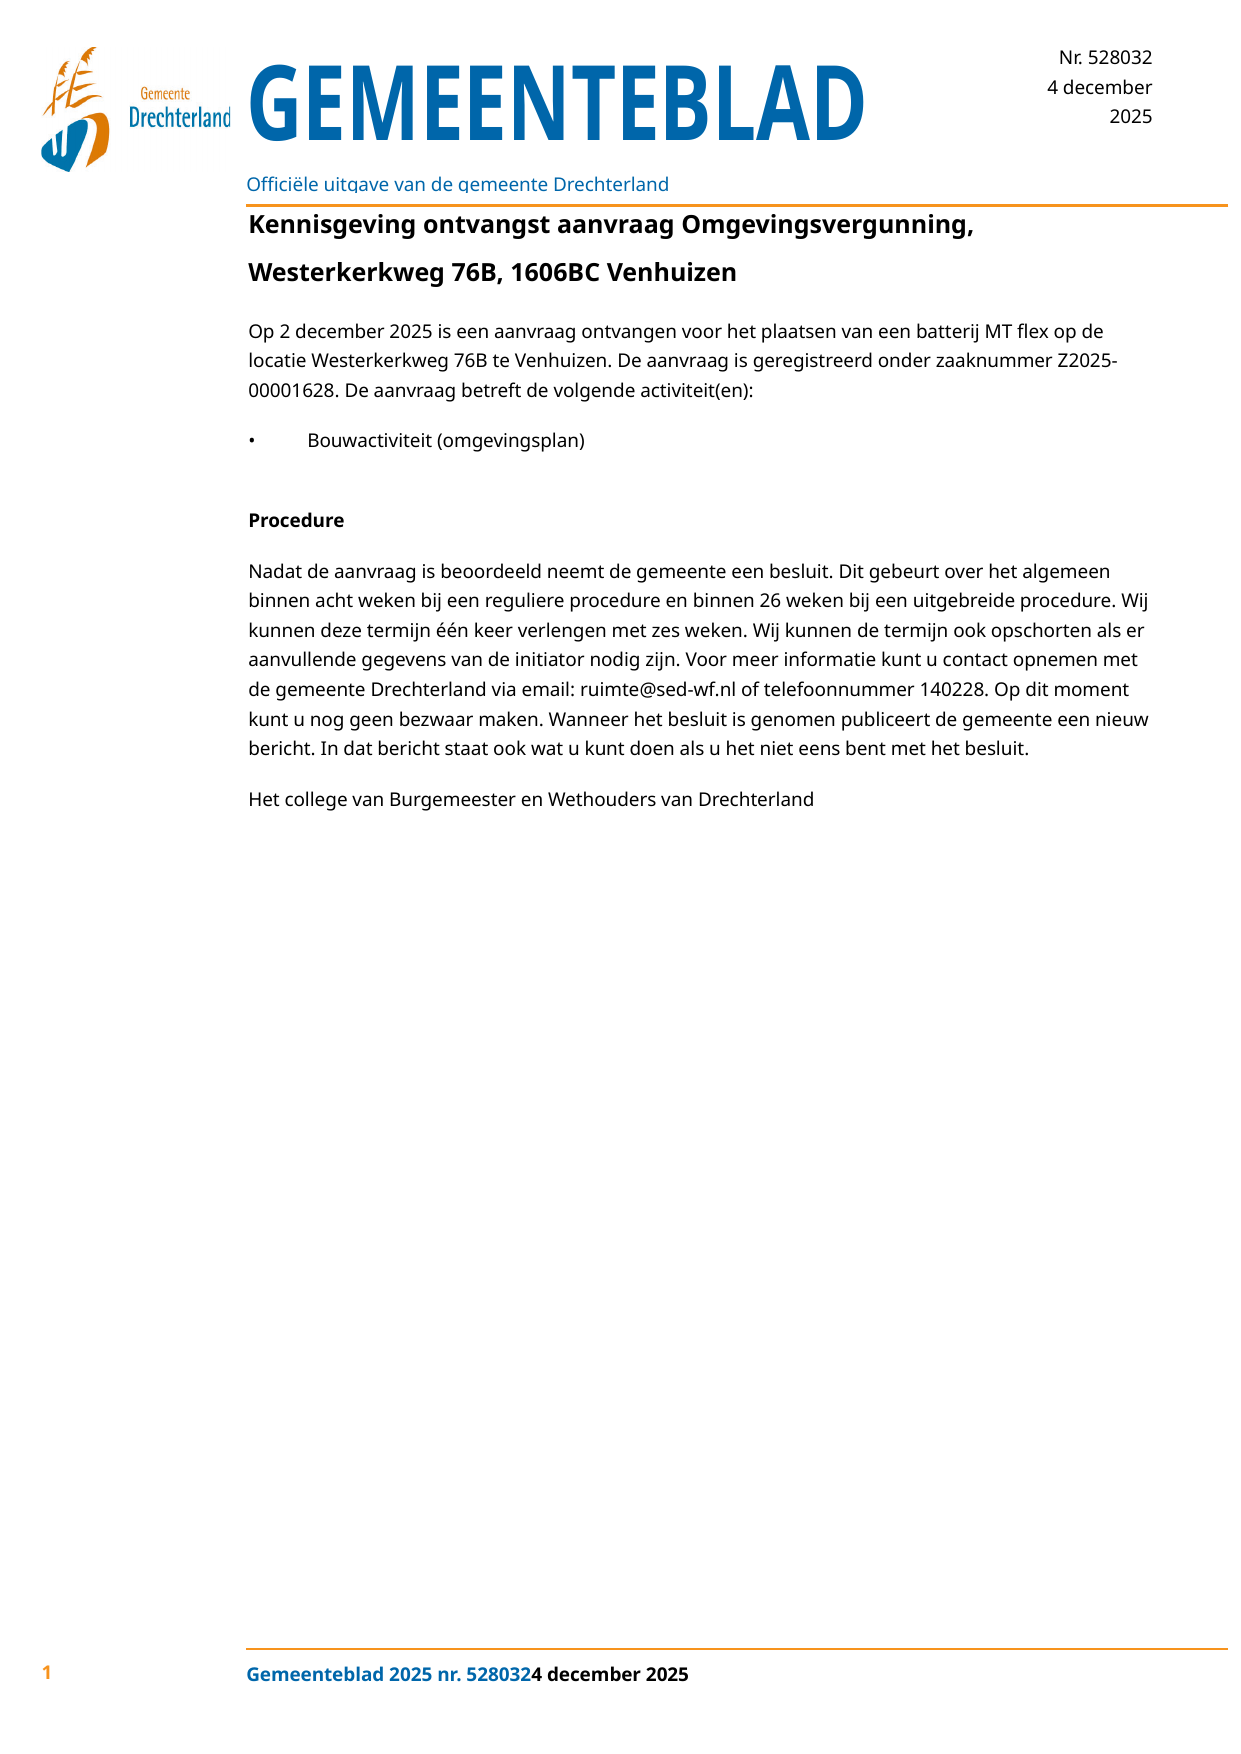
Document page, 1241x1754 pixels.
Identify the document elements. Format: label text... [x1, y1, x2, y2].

text Het college van Burgemeester en Wethouders van Drechterland [248, 786, 1152, 812]
picture [41, 47, 231, 172]
text Op 2 december 2025 is een aanvraag ontvangen voor het plaatsen van een batterij MT flex op de locatie Westerkerkweg 76B te Venhuizen. De aanvraag is geregistreerd onder zaaknummer Z2025-00001628. De aanvraag betreft de volgende activiteit(en): [248, 318, 1152, 403]
list Bouwactiviteit (omgevingsplan) [248, 427, 1152, 453]
picture [41, 158, 64, 172]
text Kennisgeving ontvangst aanvraag Omgevingsvergunning, Westerkerkweg 76B, 1606BC Venhuizen [248, 207, 1152, 288]
picture [226, 115, 231, 124]
text Procedure [248, 507, 1152, 533]
text Nadat de aanvraag is beoordeeld neemt de gemeente een besluit. Dit gebeurt over het algemeen binnen acht weken bij een reguliere procedure en binnen 26 weken bij een uitgebreide procedure. Wij kunnen deze termijn één keer verlengen met zes weken. Wij kunnen de termijn ook opschorten als er aanvullende gegevens van de initiator nodig zijn. Voor meer informatie kunt u contact opnemen met de gemeente Drechterland via email: ruimte@sed-wf.nl of telefoonnummer 140228. Op dit moment kunt u nog geen bezwaar maken. Wanneer het besluit is genomen publiceert de gemeente een nieuw bericht. In dat bericht staat ook wat u kunt doen als u het niet eens bent met het besluit. [248, 558, 1152, 761]
